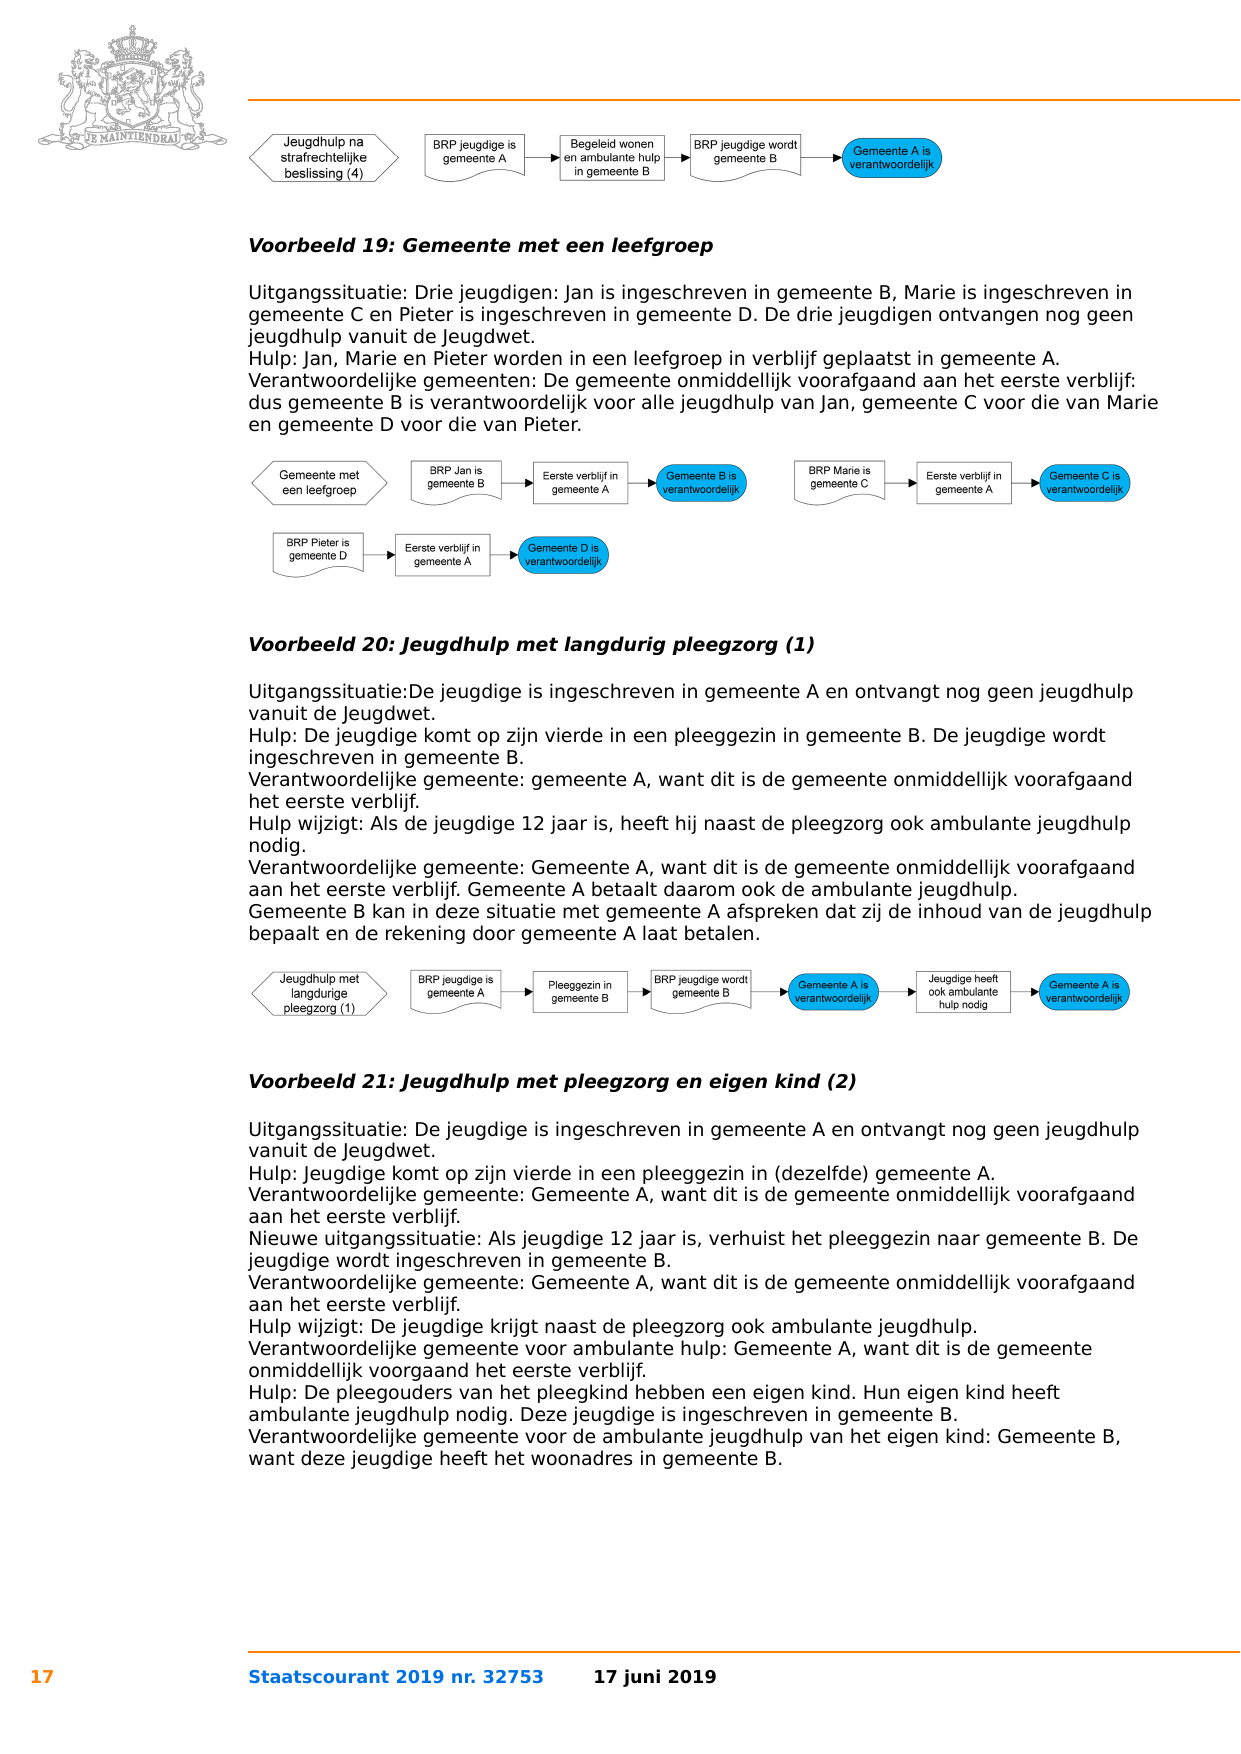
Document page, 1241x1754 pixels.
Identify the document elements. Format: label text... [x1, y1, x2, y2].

picture [248, 130, 1134, 183]
picture [38, 25, 227, 150]
text Verantwoordelijke gemeente voor ambulante hulp: Gemeente A, want dit is de gemeente onmiddellijk voorgaand het eerste verblijf. [248, 1338, 1163, 1382]
subtitle Voorbeeld 19: Gemeente met een leefgroep [248, 235, 1163, 257]
text Hulp: De pleegouders van het pleegkind hebben een eigen kind. Hun eigen kind heeft ambulante jeugdhulp nodig. Deze jeugdige is ingeschreven in gemeente B. [248, 1382, 1163, 1426]
subtitle Voorbeeld 21: Jeugdhulp met pleegzorg en eigen kind (2) [248, 1071, 1163, 1093]
picture [248, 457, 1134, 582]
text Hulp: Jan, Marie en Pieter worden in een leefgroep in verblijf geplaatst in gemeente A. [248, 348, 1163, 370]
text Nieuwe uitgangssituatie: Als jeugdige 12 jaar is, verhuist het pleeggezin naar gemeente B. De jeugdige wordt ingeschreven in gemeente B. [248, 1228, 1163, 1272]
text Verantwoordelijke gemeente: Gemeente A, want dit is de gemeente onmiddellijk voorafgaand aan het eerste verblijf. [248, 1184, 1163, 1228]
text Hulp wijzigt: De jeugdige krijgt naast de pleegzorg ook ambulante jeugdhulp. [248, 1316, 1163, 1338]
text Hulp: De jeugdige komt op zijn vierde in een pleeggezin in gemeente B. De jeugdige wordt ingeschreven in gemeente B. [248, 725, 1163, 769]
text Verantwoordelijke gemeente: Gemeente A, want dit is de gemeente onmiddellijk voorafgaand aan het eerste verblijf. Gemeente A betaalt daarom ook de ambulante jeugdhulp. [248, 857, 1163, 901]
text Uitgangssituatie:De jeugdige is ingeschreven in gemeente A en ontvangt nog geen jeugdhulp vanuit de Jeugdwet. [248, 681, 1163, 725]
text Hulp: Jeugdige komt op zijn vierde in een pleeggezin in (dezelfde) gemeente A. [248, 1162, 1163, 1184]
text Verantwoordelijke gemeente: gemeente A, want dit is de gemeente onmiddellijk voorafgaand het eerste verblijf. [248, 769, 1163, 813]
text Hulp wijzigt: Als de jeugdige 12 jaar is, heeft hij naast de pleegzorg ook ambulante jeugdhulp nodig. [248, 813, 1163, 857]
picture [248, 966, 1134, 1020]
text Uitgangssituatie: De jeugdige is ingeschreven in gemeente A en ontvangt nog geen jeugdhulp vanuit de Jeugdwet. [248, 1118, 1163, 1162]
text Uitgangssituatie: Drie jeugdigen: Jan is ingeschreven in gemeente B, Marie is ingeschreven in gemeente C en Pieter is ingeschreven in gemeente D. De drie jeugdigen ontvangen nog geen jeugdhulp vanuit de Jeugdwet. [248, 282, 1163, 348]
text Gemeente B kan in deze situatie met gemeente A afspreken dat zij de inhoud van de jeugdhulp bepaalt en de rekening door gemeente A laat betalen. [248, 901, 1163, 944]
subtitle Voorbeeld 20: Jeugdhulp met langdurig pleegzorg (1) [248, 634, 1163, 656]
text Verantwoordelijke gemeenten: De gemeente onmiddellijk voorafgaand aan het eerste verblijf: dus gemeente B is verantwoordelijk voor alle jeugdhulp van Jan, gemeente C voor die van Marie en gemeente D voor die van Pieter. [248, 370, 1163, 436]
text Verantwoordelijke gemeente: Gemeente A, want dit is de gemeente onmiddellijk voorafgaand aan het eerste verblijf. [248, 1272, 1163, 1316]
text Verantwoordelijke gemeente voor de ambulante jeugdhulp van het eigen kind: Gemeente B, want deze jeugdige heeft het woonadres in gemeente B. [248, 1426, 1163, 1470]
